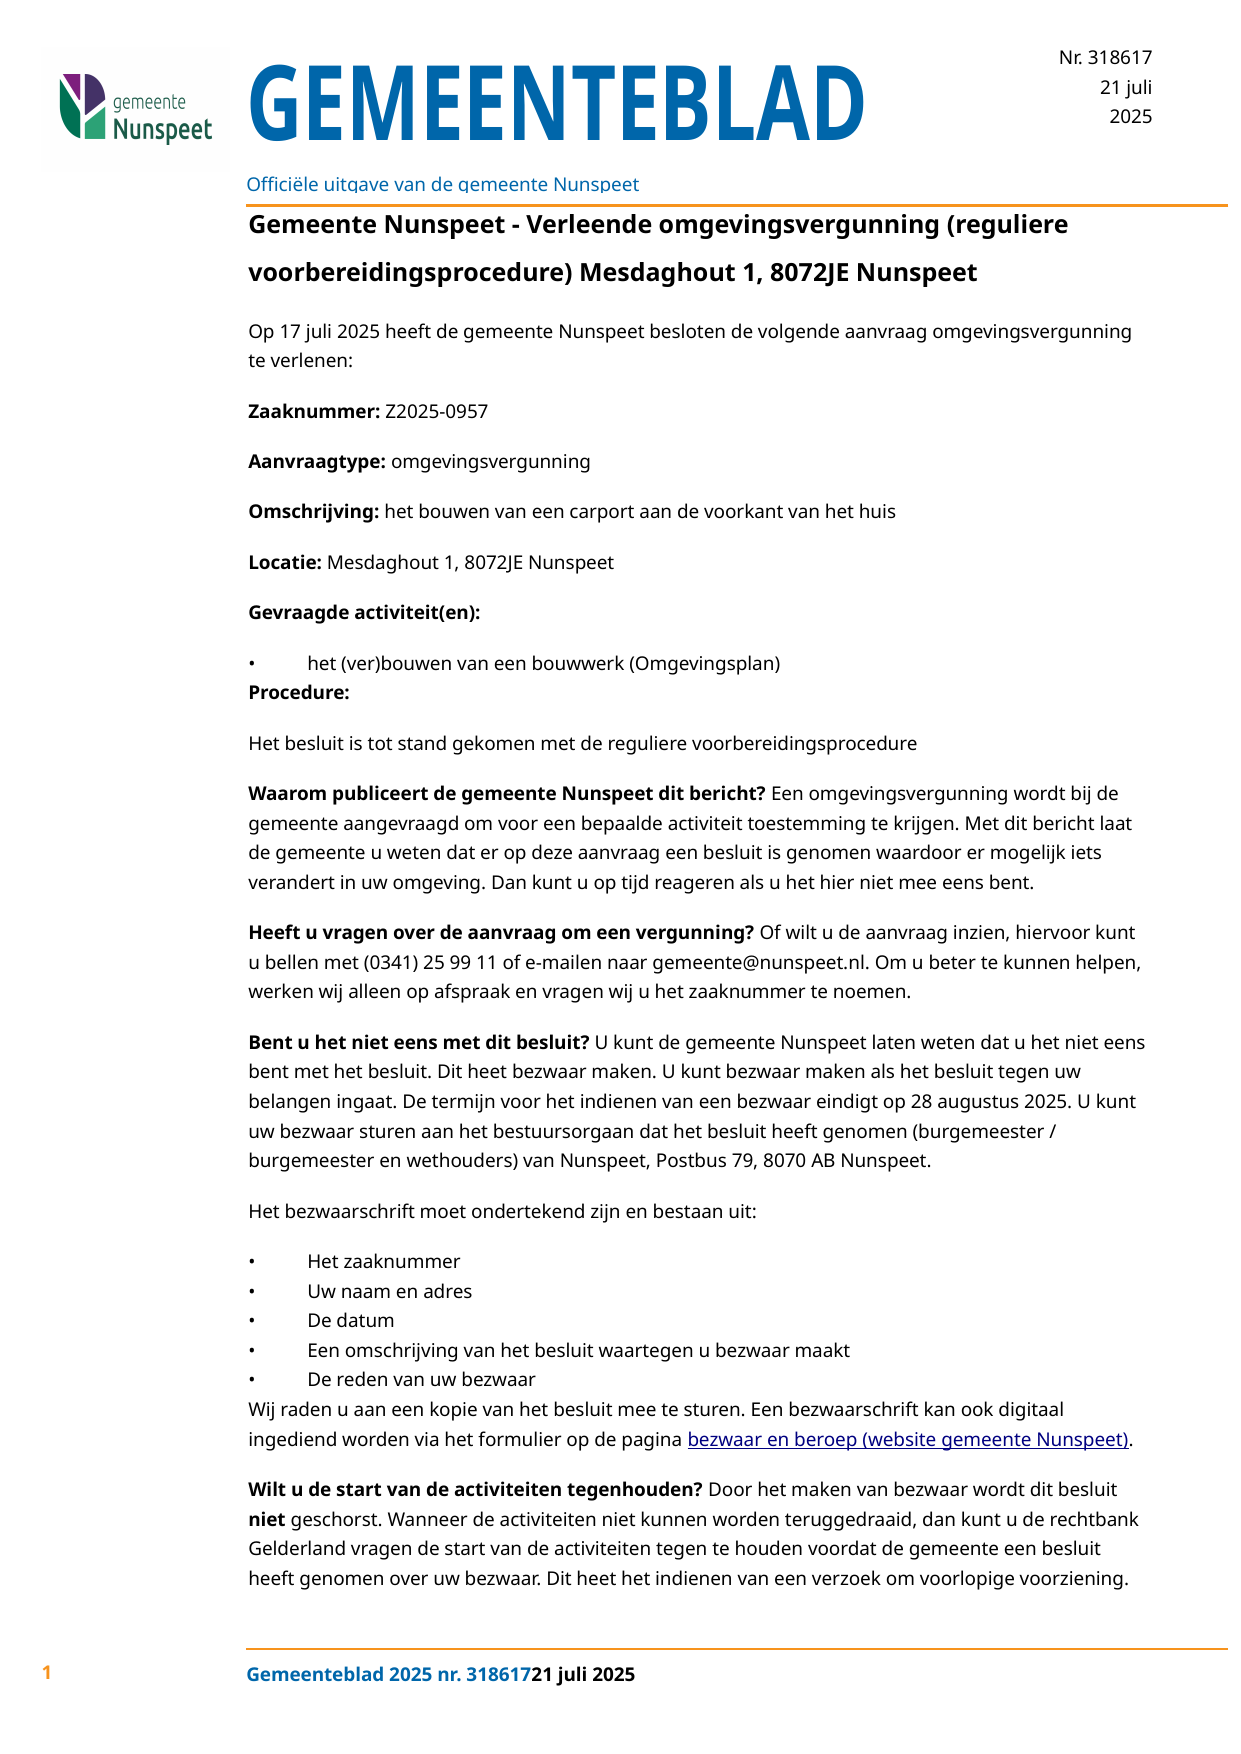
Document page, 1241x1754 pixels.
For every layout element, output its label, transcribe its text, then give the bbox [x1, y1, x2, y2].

text Omschrijving: het bouwen van een carport aan de voorkant van het huis [248, 499, 1152, 524]
list Een omschrijving van het besluit waartegen u bezwaar maakt [248, 1337, 1152, 1363]
text Wilt u de start van de activiteiten tegenhouden? Door het maken van bezwaar wordt dit besluit niet geschorst. Wanneer de activiteiten niet kunnen worden teruggedraaid, dan kunt u de rechtbank Gelderland vragen de start van de activiteiten tegen te houden voordat de gemeente een besluit heeft genomen over uw bezwaar. Dit heet het indienen van een verzoek om voorlopige voorziening. [248, 1476, 1152, 1591]
list het (ver)bouwen van een bouwwerk (Omgevingsplan) [248, 650, 1152, 676]
text Procedure: [248, 679, 1152, 705]
text Bent u het niet eens met dit besluit? U kunt de gemeente Nunspeet laten weten dat u het niet eens bent met het besluit. Dit heet bezwaar maken. U kunt bezwaar maken als het besluit tegen uw belangen ingaat. De termijn voor het indienen van een bezwaar eindigt op 28 augustus 2025. U kunt uw bezwaar sturen aan het bestuursorgaan dat het besluit heeft genomen (burgemeester / burgemeester en wethouders) van Nunspeet, Postbus 79, 8070 AB Nunspeet. [248, 1029, 1152, 1173]
text Wij raden u aan een kopie van het besluit mee te sturen. Een bezwaarschrift kan ook digitaal ingediend worden via het formulier op de pagina bezwaar en beroep (website gemeente Nunspeet). [248, 1396, 1152, 1452]
text Het bezwaarschrift moet ondertekend zijn en bestaan uit: [248, 1198, 1152, 1224]
text Waarom publiceert de gemeente Nunspeet dit bericht? Een omgevingsvergunning wordt bij de gemeente aangevraagd om voor een bepaalde activiteit toestemming te krijgen. Met dit bericht laat de gemeente u weten dat er op deze aanvraag een besluit is genomen waardoor er mogelijk iets verandert in uw omgeving. Dan kunt u op tijd reageren als u het hier niet mee eens bent. [248, 780, 1152, 895]
list Het zaaknummer [248, 1248, 1152, 1274]
list De reden van uw bezwaar [248, 1367, 1152, 1392]
text Gemeente Nunspeet - Verleende omgevingsvergunning (reguliere voorbereidingsprocedure) Mesdaghout 1, 8072JE Nunspeet [248, 207, 1152, 288]
list De datum [248, 1307, 1152, 1333]
list Uw naam en adres [248, 1278, 1152, 1304]
text Op 17 juli 2025 heeft de gemeente Nunspeet besloten de volgende aanvraag omgevingsvergunning te verlenen: [248, 318, 1152, 373]
text Heeft u vragen over de aanvraag om een vergunning? Of wilt u de aanvraag inzien, hiervoor kunt u bellen met (0341) 25 99 11 of e-mailen naar gemeente@nunspeet.nl. Om u beter te kunnen helpen, werken wij alleen op afspraak en vragen wij u het zaaknummer te noemen. [248, 919, 1152, 1004]
text Aanvraagtype: omgevingsvergunning [248, 448, 1152, 474]
text Locatie: Mesdaghout 1, 8072JE Nunspeet [248, 549, 1152, 575]
picture [41, 47, 231, 172]
text Zaaknummer: Z2025-0957 [248, 398, 1152, 424]
text Het besluit is tot stand gekomen met de reguliere voorbereidingsprocedure [248, 730, 1152, 756]
text Gevraagde activiteit(en): [248, 599, 1152, 625]
